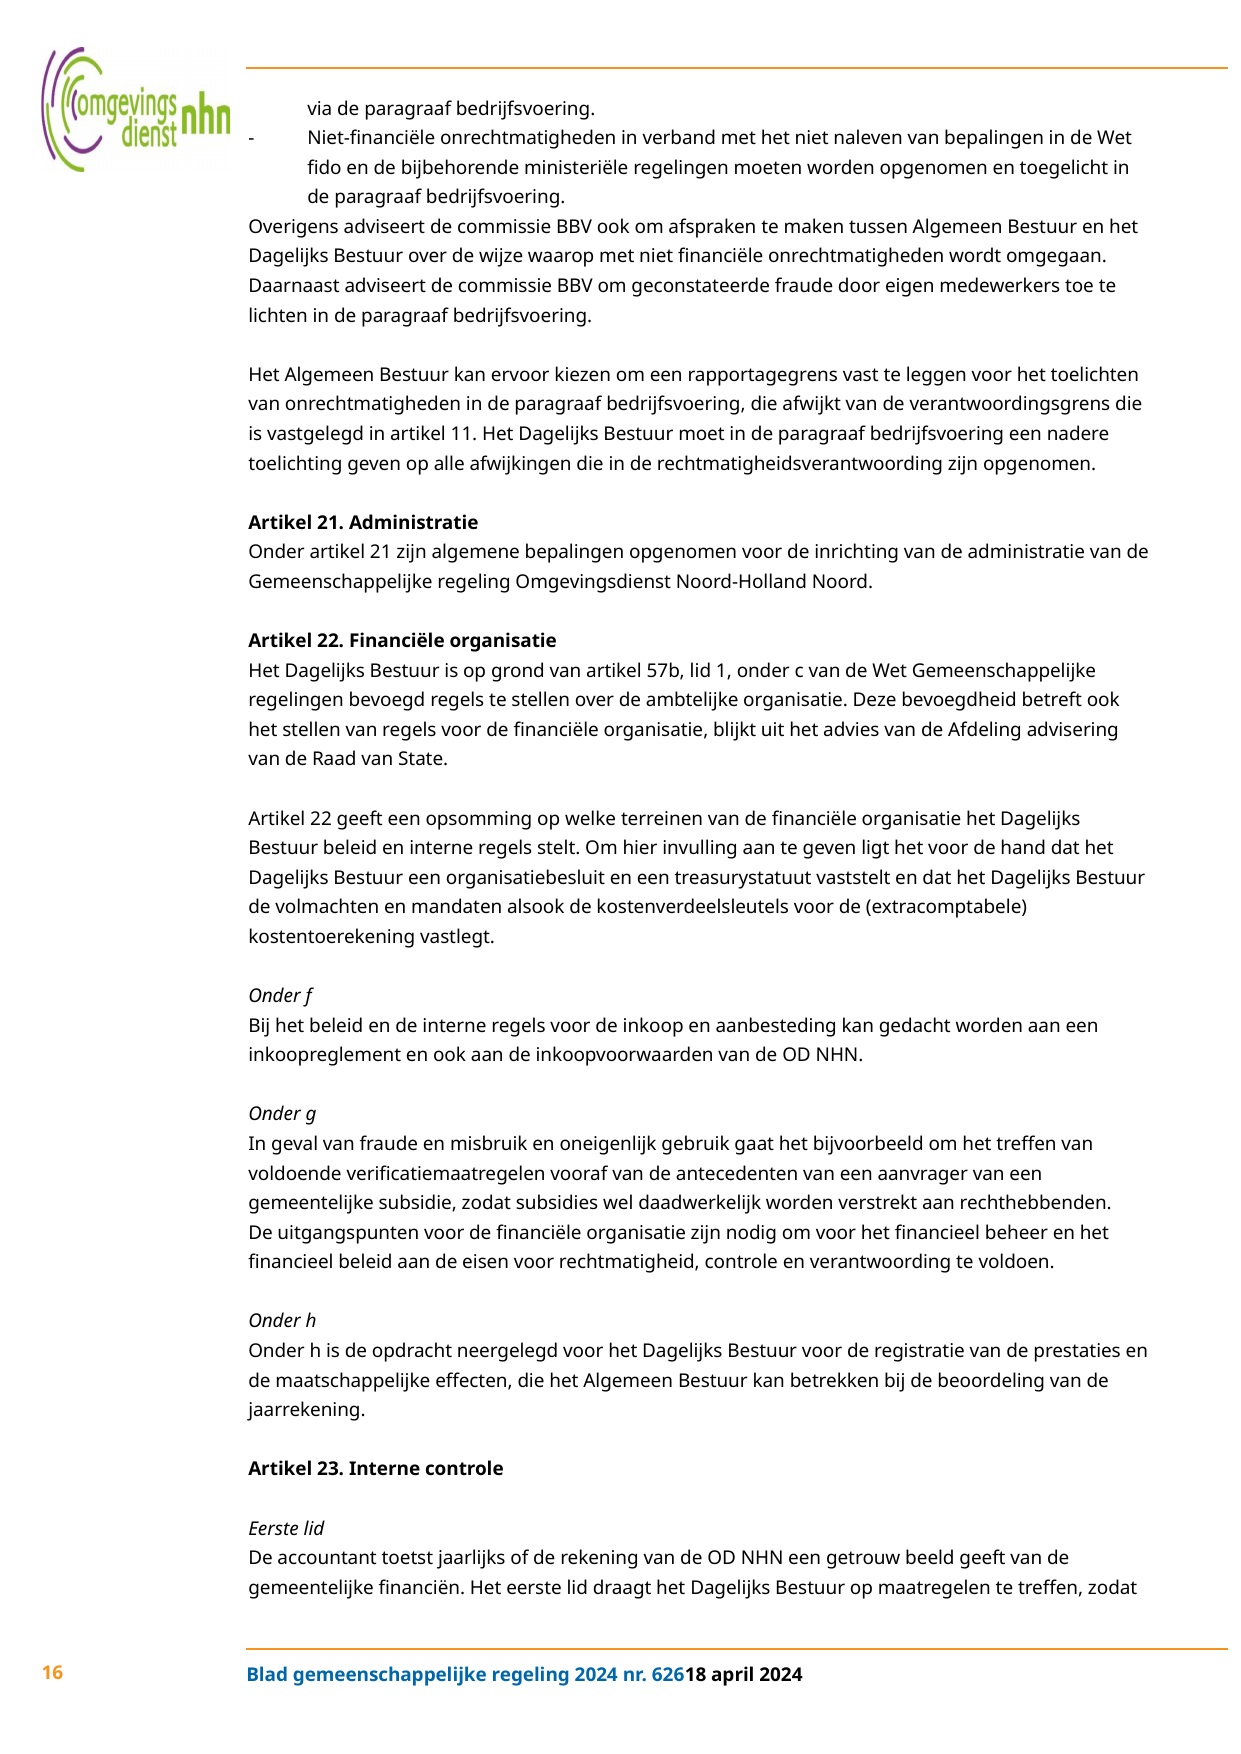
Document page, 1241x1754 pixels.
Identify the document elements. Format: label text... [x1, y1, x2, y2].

text Het Dagelijks Bestuur is op grond van artikel 57b, lid 1, onder c van de Wet Gemeenschappelijke regelingen bevoegd regels te stellen over de ambtelijke organisatie. Deze bevoegdheid betreft ook het stellen van regels voor de financiële organisatie, blijkt uit het advies van de Afdeling advisering van de Raad van State. [248, 657, 1152, 771]
text Eerste lid [248, 1515, 1152, 1541]
text Bij het beleid en de interne regels voor de inkoop en aanbesteding kan gedacht worden aan een inkoopreglement en ook aan de inkoopvoorwaarden van de OD NHN. [248, 1012, 1152, 1067]
list via de paragraaf bedrijfsvoering. [248, 95, 1152, 121]
text Overigens adviseert de commissie BBV ook om afspraken te maken tussen Algemeen Bestuur en het Dagelijks Bestuur over de wijze waarop met niet financiële onrechtmatigheden wordt omgegaan. Daarnaast adviseert de commissie BBV om geconstateerde fraude door eigen medewerkers toe te lichten in de paragraaf bedrijfsvoering. [248, 213, 1152, 328]
text Onder artikel 21 zijn algemene bepalingen opgenomen voor de inrichting van de administratie van de Gemeenschappelijke regeling Omgevingsdienst Noord-Holland Noord. [248, 538, 1152, 594]
text Onder f [248, 982, 1152, 1008]
text Artikel 22. Financiële organisatie [248, 627, 1152, 653]
text De uitgangspunten voor de financiële organisatie zijn nodig om voor het financieel beheer en het financieel beleid aan de eisen voor rechtmatigheid, controle en verantwoording te voldoen. [248, 1219, 1152, 1274]
text In geval van fraude en misbruik en oneigenlijk gebruik gaat het bijvoorbeeld om het treffen van voldoende verificatiemaatregelen vooraf van de antecedenten van een aanvrager van een gemeentelijke subsidie, zodat subsidies wel daadwerkelijk worden verstrekt aan rechthebbenden. [248, 1130, 1152, 1215]
text Artikel 23. Interne controle [248, 1456, 1152, 1481]
text Onder h is de opdracht neergelegd voor het Dagelijks Bestuur voor de registratie van de prestaties en de maatschappelijke effecten, die het Algemeen Bestuur kan betrekken bij de beoordeling van de jaarrekening. [248, 1337, 1152, 1422]
text De accountant toetst jaarlijks of de rekening van de OD NHN een getrouw beeld geeft van de gemeentelijke financiën. Het eerste lid draagt het Dagelijks Bestuur op maatregelen te treffen, zodat [248, 1544, 1152, 1600]
picture [41, 47, 231, 172]
text Onder h [248, 1308, 1152, 1333]
text Onder g [248, 1101, 1152, 1126]
list Niet-financiële onrechtmatigheden in verband met het niet naleven van bepalingen in de Wet fido en de bijbehorende ministeriële regelingen moeten worden opgenomen en toegelicht in de paragraaf bedrijfsvoering. [248, 124, 1152, 209]
text Artikel 21. Administratie [248, 509, 1152, 535]
text Artikel 22 geeft een opsomming op welke terreinen van de financiële organisatie het Dagelijks Bestuur beleid en interne regels stelt. Om hier invulling aan te geven ligt het voor de hand dat het Dagelijks Bestuur een organisatiebesluit en een treasurystatuut vaststelt en dat het Dagelijks Bestuur de volmachten en mandaten alsook de kostenverdeelsleutels voor de (extracomptabele) kostentoerekening vastlegt. [248, 805, 1152, 949]
text Het Algemeen Bestuur kan ervoor kiezen om een rapportagegrens vast te leggen voor het toelichten van onrechtmatigheden in de paragraaf bedrijfsvoering, die afwijkt van de verantwoordingsgrens die is vastgelegd in artikel 11. Het Dagelijks Bestuur moet in de paragraaf bedrijfsvoering een nadere toelichting geven op alle afwijkingen die in de rechtmatigheidsverantwoording zijn opgenomen. [248, 361, 1152, 476]
